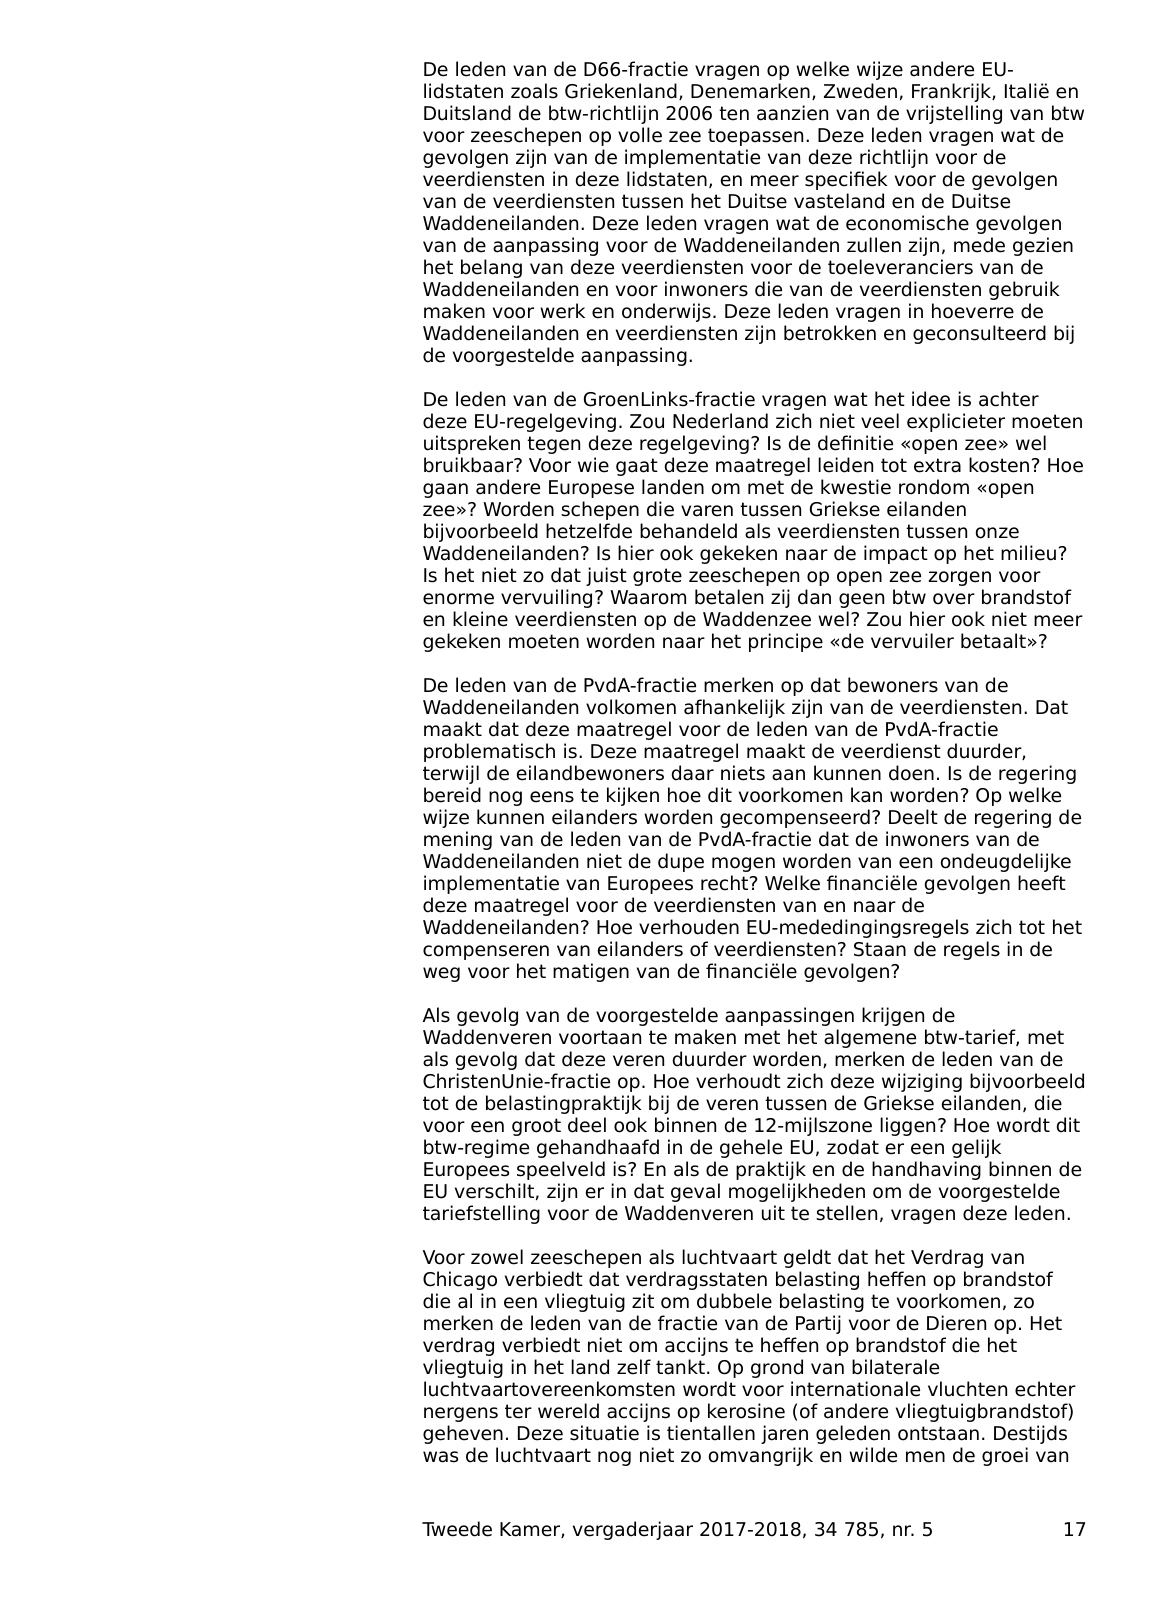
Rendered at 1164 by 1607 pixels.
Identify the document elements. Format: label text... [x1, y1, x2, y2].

text De leden van de GroenLinks-fractie vragen wat het idee is achter deze EU-regelgeving. Zou Nederland zich niet veel explicieter moeten uitspreken tegen deze regelgeving? Is de definitie «open zee» wel bruikbaar? Voor wie gaat deze maatregel leiden tot extra kosten? Hoe gaan andere Europese landen om met de kwestie rondom «open zee»? Worden schepen die varen tussen Griekse eilanden bijvoorbeeld hetzelfde behandeld als veerdiensten tussen onze Waddeneilanden? Is hier ook gekeken naar de impact op het milieu? Is het niet zo dat juist grote zeeschepen op open zee zorgen voor enorme vervuiling? Waarom betalen zij dan geen btw over brandstof en kleine veerdiensten op de Waddenzee wel? Zou hier ook niet meer gekeken moeten worden naar het principe «de vervuiler betaalt»? [422, 389, 1087, 653]
text De leden van de PvdA-fractie merken op dat bewoners van de Waddeneilanden volkomen afhankelijk zijn van de veerdiensten. Dat maakt dat deze maatregel voor de leden van de PvdA-fractie problematisch is. Deze maatregel maakt de veerdienst duurder, terwijl de eilandbewoners daar niets aan kunnen doen. Is de regering bereid nog eens te kijken hoe dit voorkomen kan worden? Op welke wijze kunnen eilanders worden gecompenseerd? Deelt de regering de mening van de leden van de PvdA-fractie dat de inwoners van de Waddeneilanden niet de dupe mogen worden van een ondeugdelijke implementatie van Europees recht? Welke financiële gevolgen heeft deze maatregel voor de veerdiensten van en naar de Waddeneilanden? Hoe verhouden EU-mededingingsregels zich tot het compenseren van eilanders of veerdiensten? Staan de regels in de weg voor het matigen van de financiële gevolgen? [422, 675, 1087, 983]
text Als gevolg van de voorgestelde aanpassingen krijgen de Waddenveren voortaan te maken met het algemene btw-tarief, met als gevolg dat deze veren duurder worden, merken de leden van de ChristenUnie-fractie op. Hoe verhoudt zich deze wijziging bijvoorbeeld tot de belastingpraktijk bij de veren tussen de Griekse eilanden, die voor een groot deel ook binnen de 12-mijlszone liggen? Hoe wordt dit btw-regime gehandhaafd in de gehele EU, zodat er een gelijk Europees speelveld is? En als de praktijk en de handhaving binnen de EU verschilt, zijn er in dat geval mogelijkheden om de voorgestelde tariefstelling voor de Waddenveren uit te stellen, vragen deze leden. [422, 1005, 1087, 1224]
text De leden van de D66-fractie vragen op welke wijze andere EU-lidstaten zoals Griekenland, Denemarken, Zweden, Frankrijk, Italië en Duitsland de btw-richtlijn 2006 ten aanzien van de vrijstelling van btw voor zeeschepen op volle zee toepassen. Deze leden vragen wat de gevolgen zijn van de implementatie van deze richtlijn voor de veerdiensten in deze lidstaten, en meer specifiek voor de gevolgen van de veerdiensten tussen het Duitse vasteland en de Duitse Waddeneilanden. Deze leden vragen wat de economische gevolgen van de aanpassing voor de Waddeneilanden zullen zijn, mede gezien het belang van deze veerdiensten voor de toeleveranciers van de Waddeneilanden en voor inwoners die van de veerdiensten gebruik maken voor werk en onderwijs. Deze leden vragen in hoeverre de Waddeneilanden en veerdiensten zijn betrokken en geconsulteerd bij de voorgestelde aanpassing. [422, 59, 1087, 367]
text Voor zowel zeeschepen als luchtvaart geldt dat het Verdrag van Chicago verbiedt dat verdragsstaten belasting heffen op brandstof die al in een vliegtuig zit om dubbele belasting te voorkomen, zo merken de leden van de fractie van de Partij voor de Dieren op. Het verdrag verbiedt niet om accijns te heffen op brandstof die het vliegtuig in het land zelf tankt. Op grond van bilaterale luchtvaartovereenkomsten wordt voor internationale vluchten echter nergens ter wereld accijns op kerosine (of andere vliegtuigbrandstof) geheven. Deze situatie is tientallen jaren geleden ontstaan. Destijds was de luchtvaart nog niet zo omvangrijk en wilde men de groei van [422, 1247, 1087, 1467]
